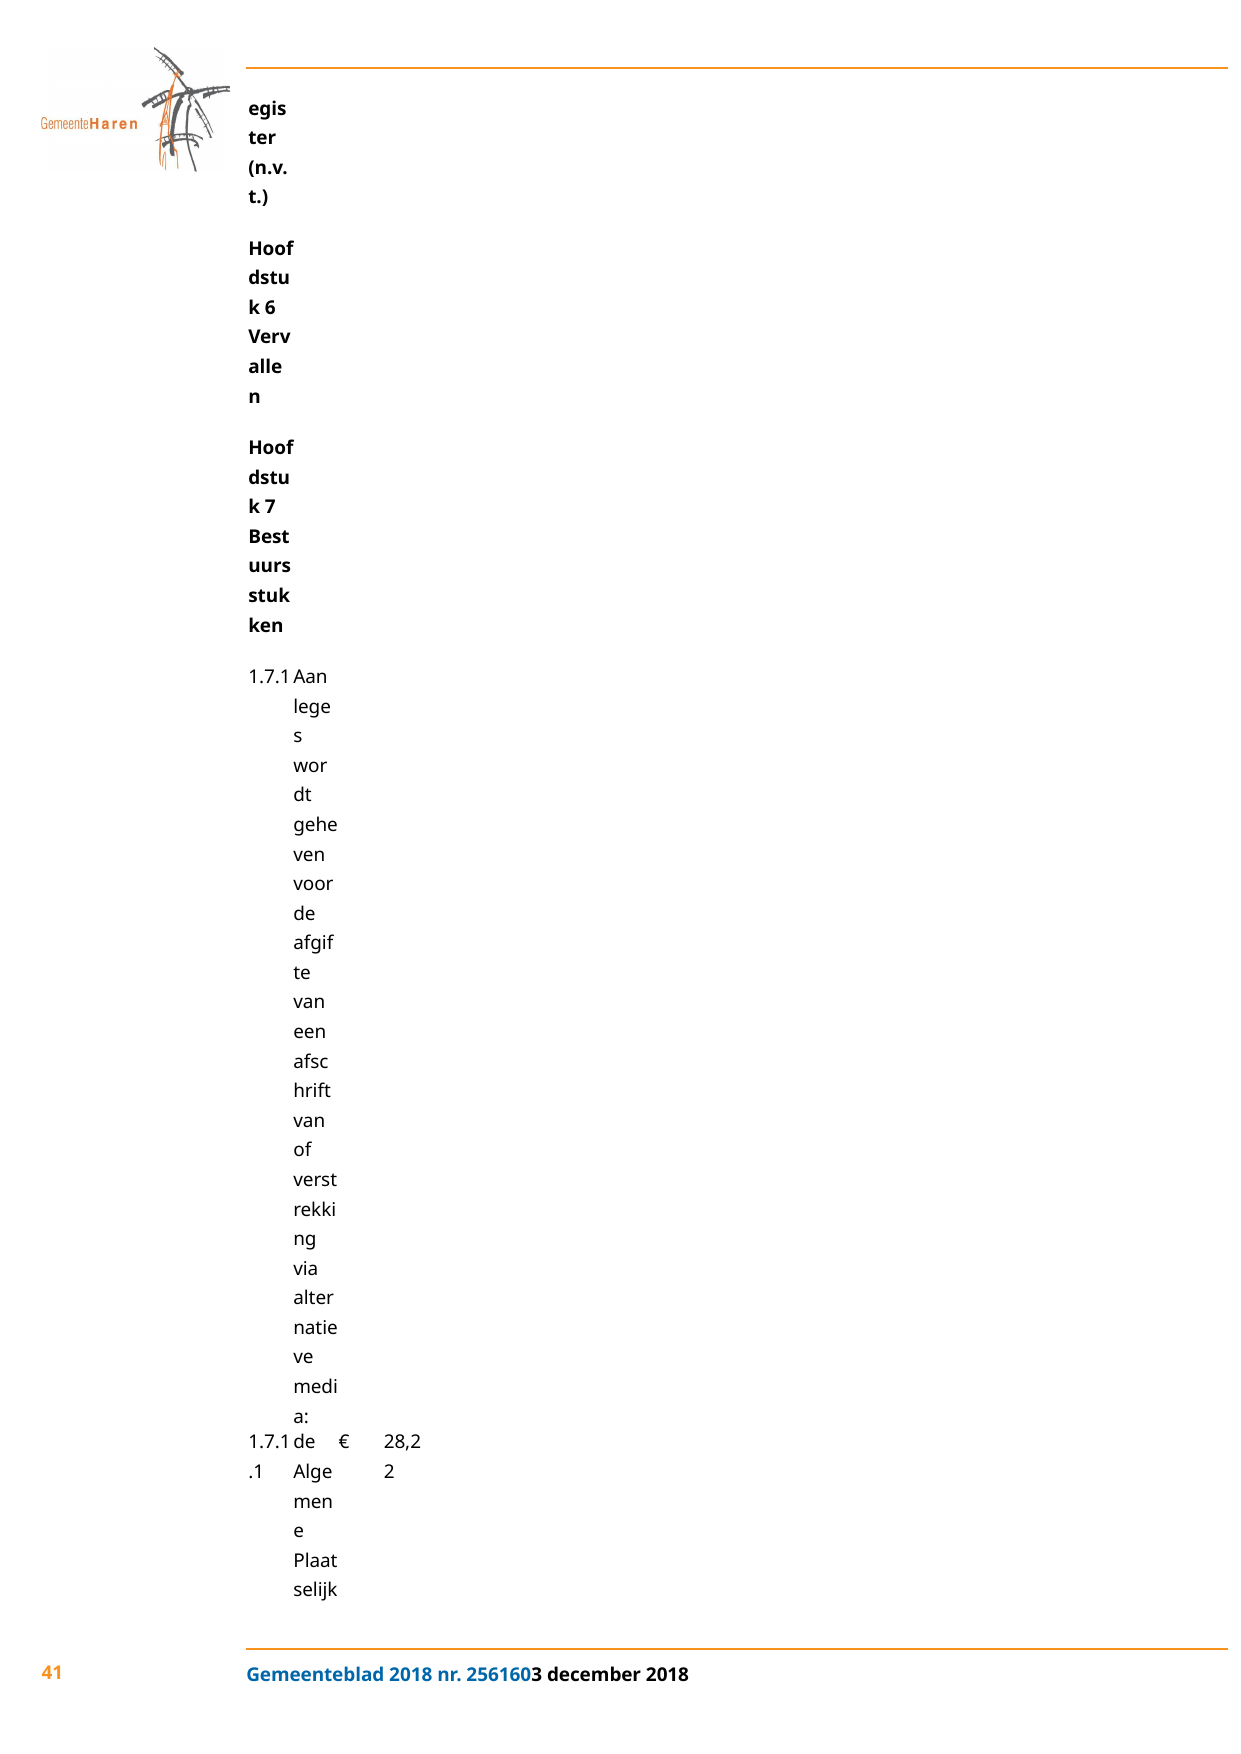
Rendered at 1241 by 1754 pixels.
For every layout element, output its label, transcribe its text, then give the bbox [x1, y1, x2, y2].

table_cell [384, 209, 429, 235]
table_cell [338, 638, 383, 663]
table_cell Aan leges wordt geheven voor de afgifte van een afschrift van of verstrekking via alternatieve media: [293, 663, 338, 1429]
table_cell [248, 209, 293, 235]
table_cell [338, 409, 383, 434]
table_cell Hoofdstuk 6 Vervallen [248, 235, 293, 409]
table_cell [338, 434, 383, 638]
table_cell [338, 663, 383, 1429]
table_cell egister (n.v.t.) [248, 95, 293, 209]
table_cell Hoofdstuk 7 Bestuursstukken [248, 434, 293, 638]
table_cell [384, 409, 429, 434]
table_cell [248, 638, 293, 663]
table_cell [293, 209, 338, 235]
table_cell € [338, 1429, 383, 1602]
table_cell 28,22 [384, 1429, 429, 1602]
table_cell [338, 95, 383, 209]
table_cell 1.7.1.1 [248, 1429, 293, 1602]
table_cell [293, 409, 338, 434]
table_cell 1.7.1 [248, 663, 293, 1429]
table_cell [338, 209, 383, 235]
table_cell [384, 663, 429, 1429]
picture [41, 47, 231, 172]
table_cell de Algemene Plaatselijk [293, 1429, 338, 1602]
table_cell [293, 235, 338, 409]
table_cell [384, 638, 429, 663]
table_cell [338, 235, 383, 409]
table_cell [293, 95, 338, 209]
table_cell [293, 638, 338, 663]
table_cell [248, 409, 293, 434]
table_cell [293, 434, 338, 638]
